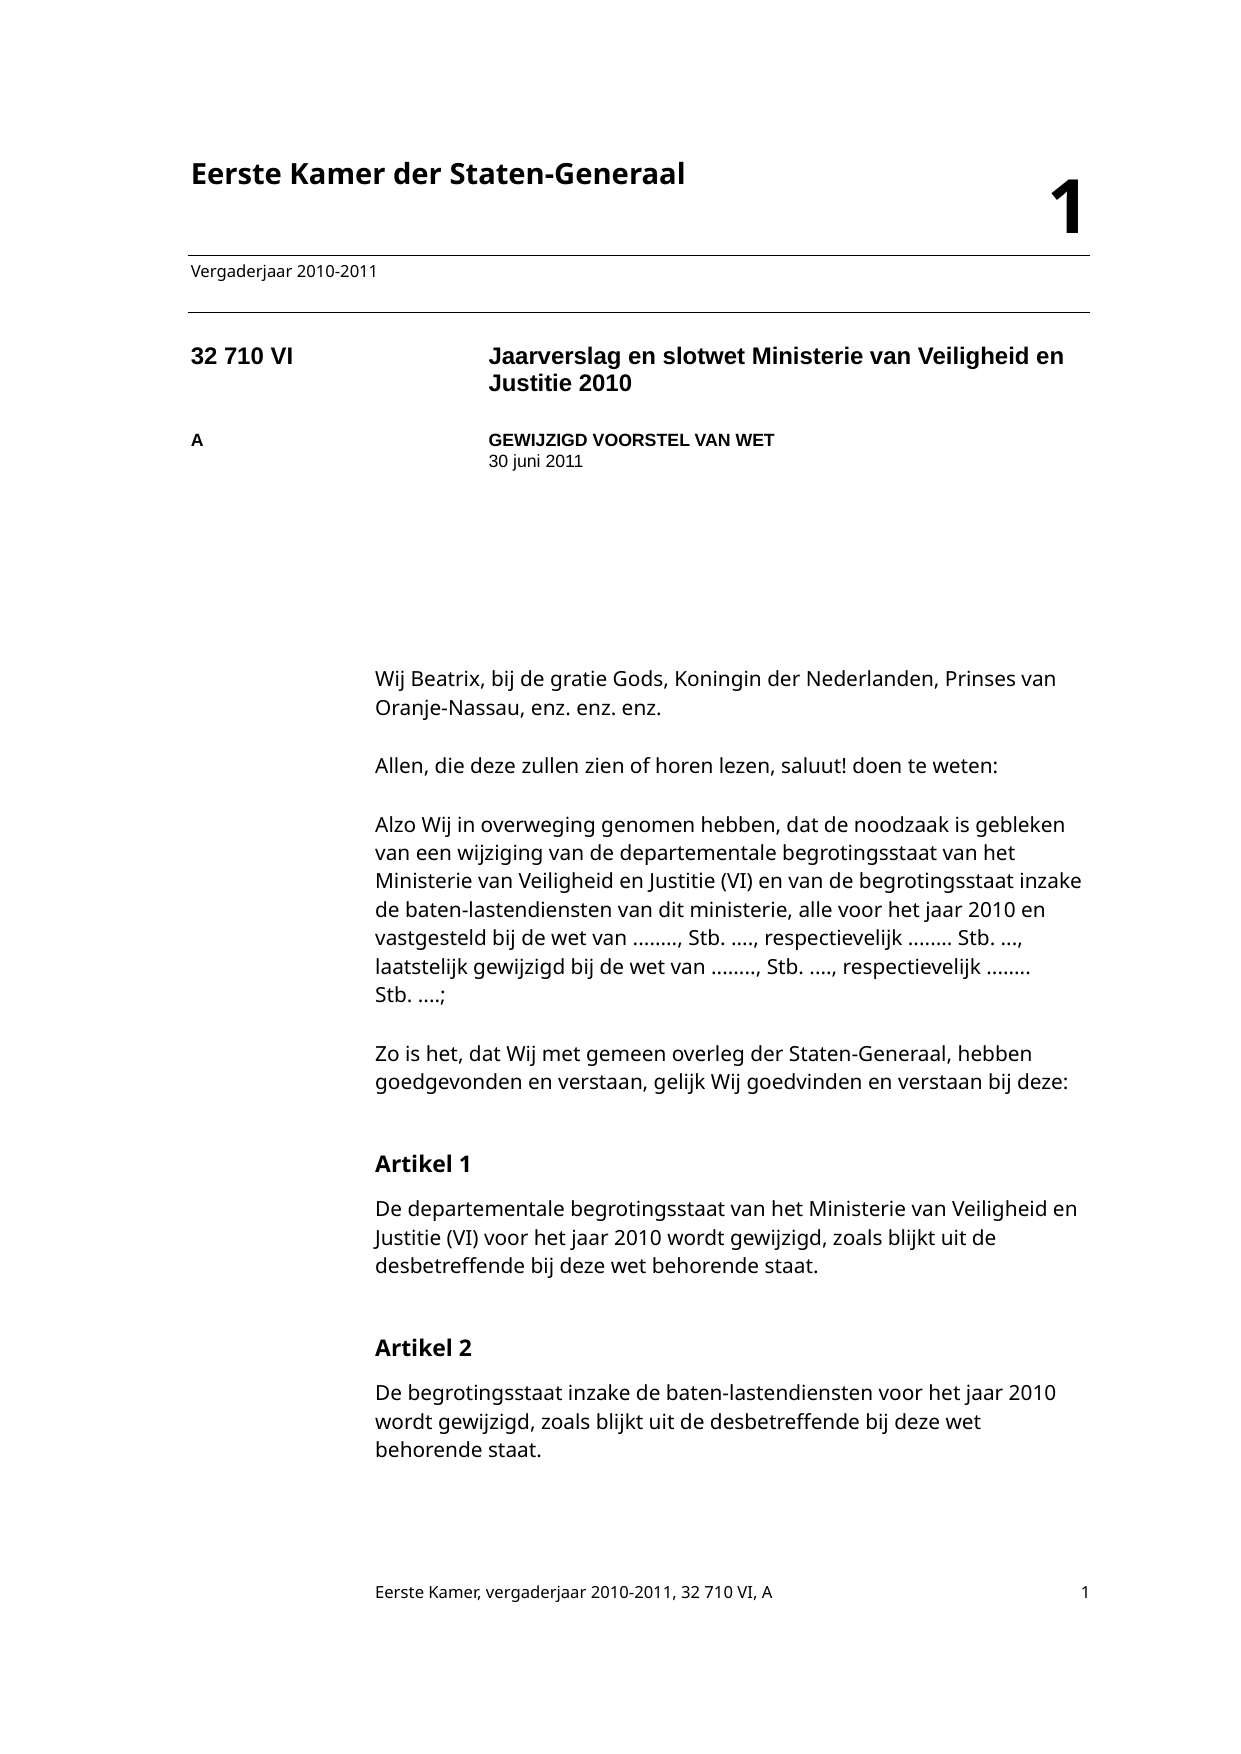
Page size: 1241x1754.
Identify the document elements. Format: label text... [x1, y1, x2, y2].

table_cell 32 710 VI [188, 339, 485, 427]
text Alzo Wij in overweging genomen hebben, dat de noodzaak is gebleken van een wijziging van de departementale begrotingsstaat van het Ministerie van Veiligheid en Justitie (VI) en van de begrotingsstaat inzake de baten-lastendiensten van dit ministerie, alle voor het jaar 2010 en vastgesteld bij de wet van ........, Stb. ...., respectievelijk ........ Stb. ..., laatstelijk gewijzigd bij de wet van ........, Stb. ...., respectievelijk ........ Stb. ....; [375, 810, 1090, 1009]
table_cell A [188, 427, 485, 546]
table_cell Jaarverslag en slotwet Ministerie van Veiligheid en Justitie 2010 [485, 339, 1090, 427]
table_header Eerste Kamer der Staten-Generaal [188, 150, 909, 255]
table_header 1 [910, 150, 1090, 255]
table_cell GEWIJZIGD VOORSTEL VAN WET 30 juni 2011 [485, 427, 1090, 546]
table_cell Vergaderjaar 2010-2011 [188, 256, 485, 312]
text Allen, die deze zullen zien of horen lezen, saluut! doen te weten: [375, 751, 1090, 780]
table_cell [485, 256, 1090, 312]
table_cell [188, 313, 485, 339]
subtitle Artikel 2 [375, 1332, 1090, 1363]
text Zo is het, dat Wij met gemeen overleg der Staten-Generaal, hebben goedgevonden en verstaan, gelijk Wij goedvinden en verstaan bij deze: [375, 1039, 1090, 1096]
text De begrotingsstaat inzake de baten-lastendiensten voor het jaar 2010 wordt gewijzigd, zoals blijkt uit de desbetreffende bij deze wet behorende staat. [375, 1378, 1090, 1464]
subtitle Artikel 1 [375, 1148, 1090, 1179]
text Wij Beatrix, bij de gratie Gods, Koningin der Nederlanden, Prinses van Oranje-Nassau, enz. enz. enz. [375, 664, 1090, 721]
text De departementale begrotingsstaat van het Ministerie van Veiligheid en Justitie (VI) voor het jaar 2010 wordt gewijzigd, zoals blijkt uit de desbetreffende bij deze wet behorende staat. [375, 1194, 1090, 1280]
table_cell [485, 313, 1090, 339]
